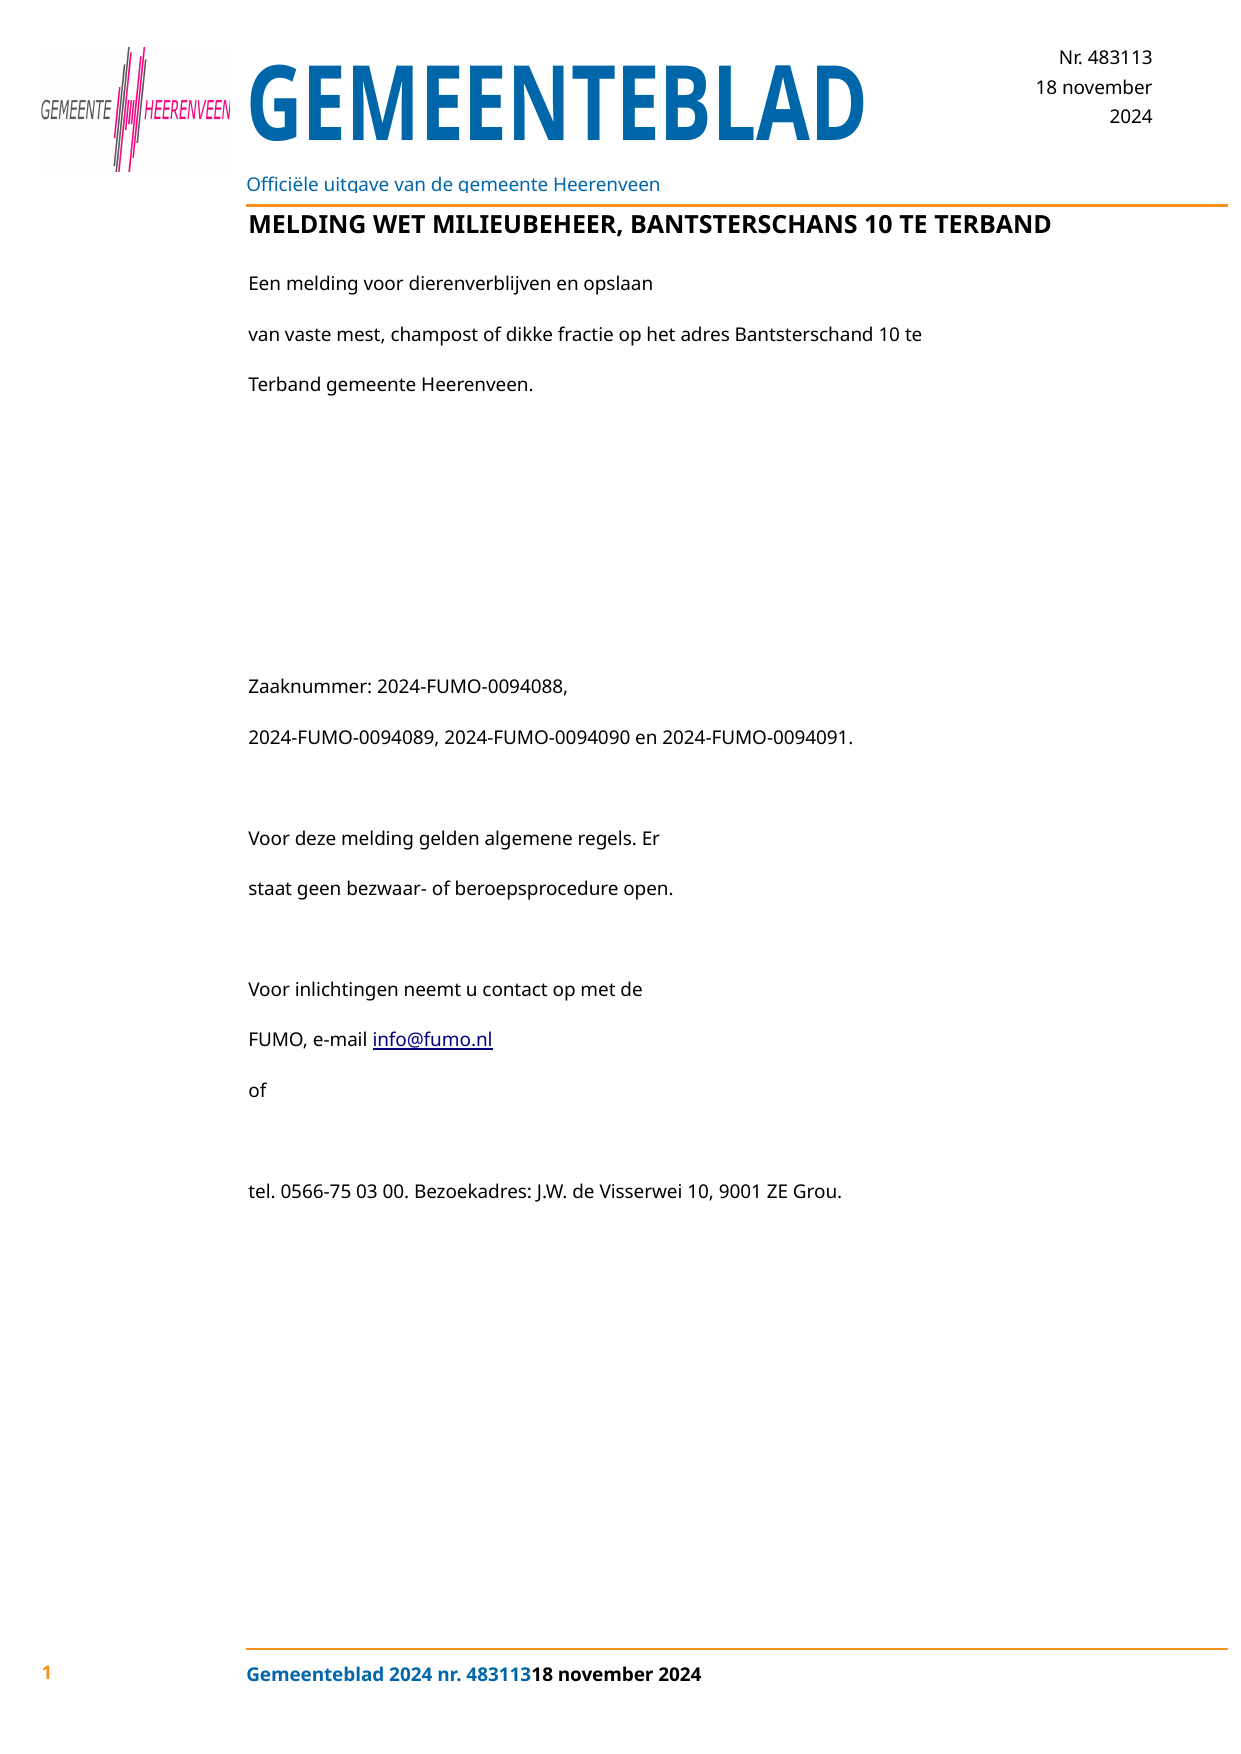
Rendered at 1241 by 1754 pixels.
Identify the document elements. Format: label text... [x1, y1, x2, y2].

text Voor inlichtingen neemt u contact op met de [248, 976, 1152, 1002]
picture [41, 47, 231, 172]
text van vaste mest, champost of dikke fractie op het adres Bantsterschand 10 te [248, 321, 1152, 346]
text Terband gemeente Heerenveen. [248, 371, 1152, 397]
text FUMO, e-mail info@fumo.nl [248, 1027, 1152, 1052]
text 2024-FUMO-0094089, 2024-FUMO-0094090 en 2024-FUMO-0094091. [248, 724, 1152, 750]
text MELDING WET MILIEUBEHEER, BANTSTERSCHANS 10 TE TERBAND [248, 207, 1152, 241]
text Zaaknummer: 2024-FUMO-0094088, [248, 674, 1152, 699]
text Voor deze melding gelden algemene regels. Er [248, 825, 1152, 851]
text staat geen bezwaar- of beroepsprocedure open. [248, 875, 1152, 901]
text tel. 0566-75 03 00. Bezoekadres: J.W. de Visserwei 10, 9001 ZE Grou. [248, 1178, 1152, 1203]
text of [248, 1077, 1152, 1103]
text Een melding voor dierenverblijven en opslaan [248, 270, 1152, 296]
